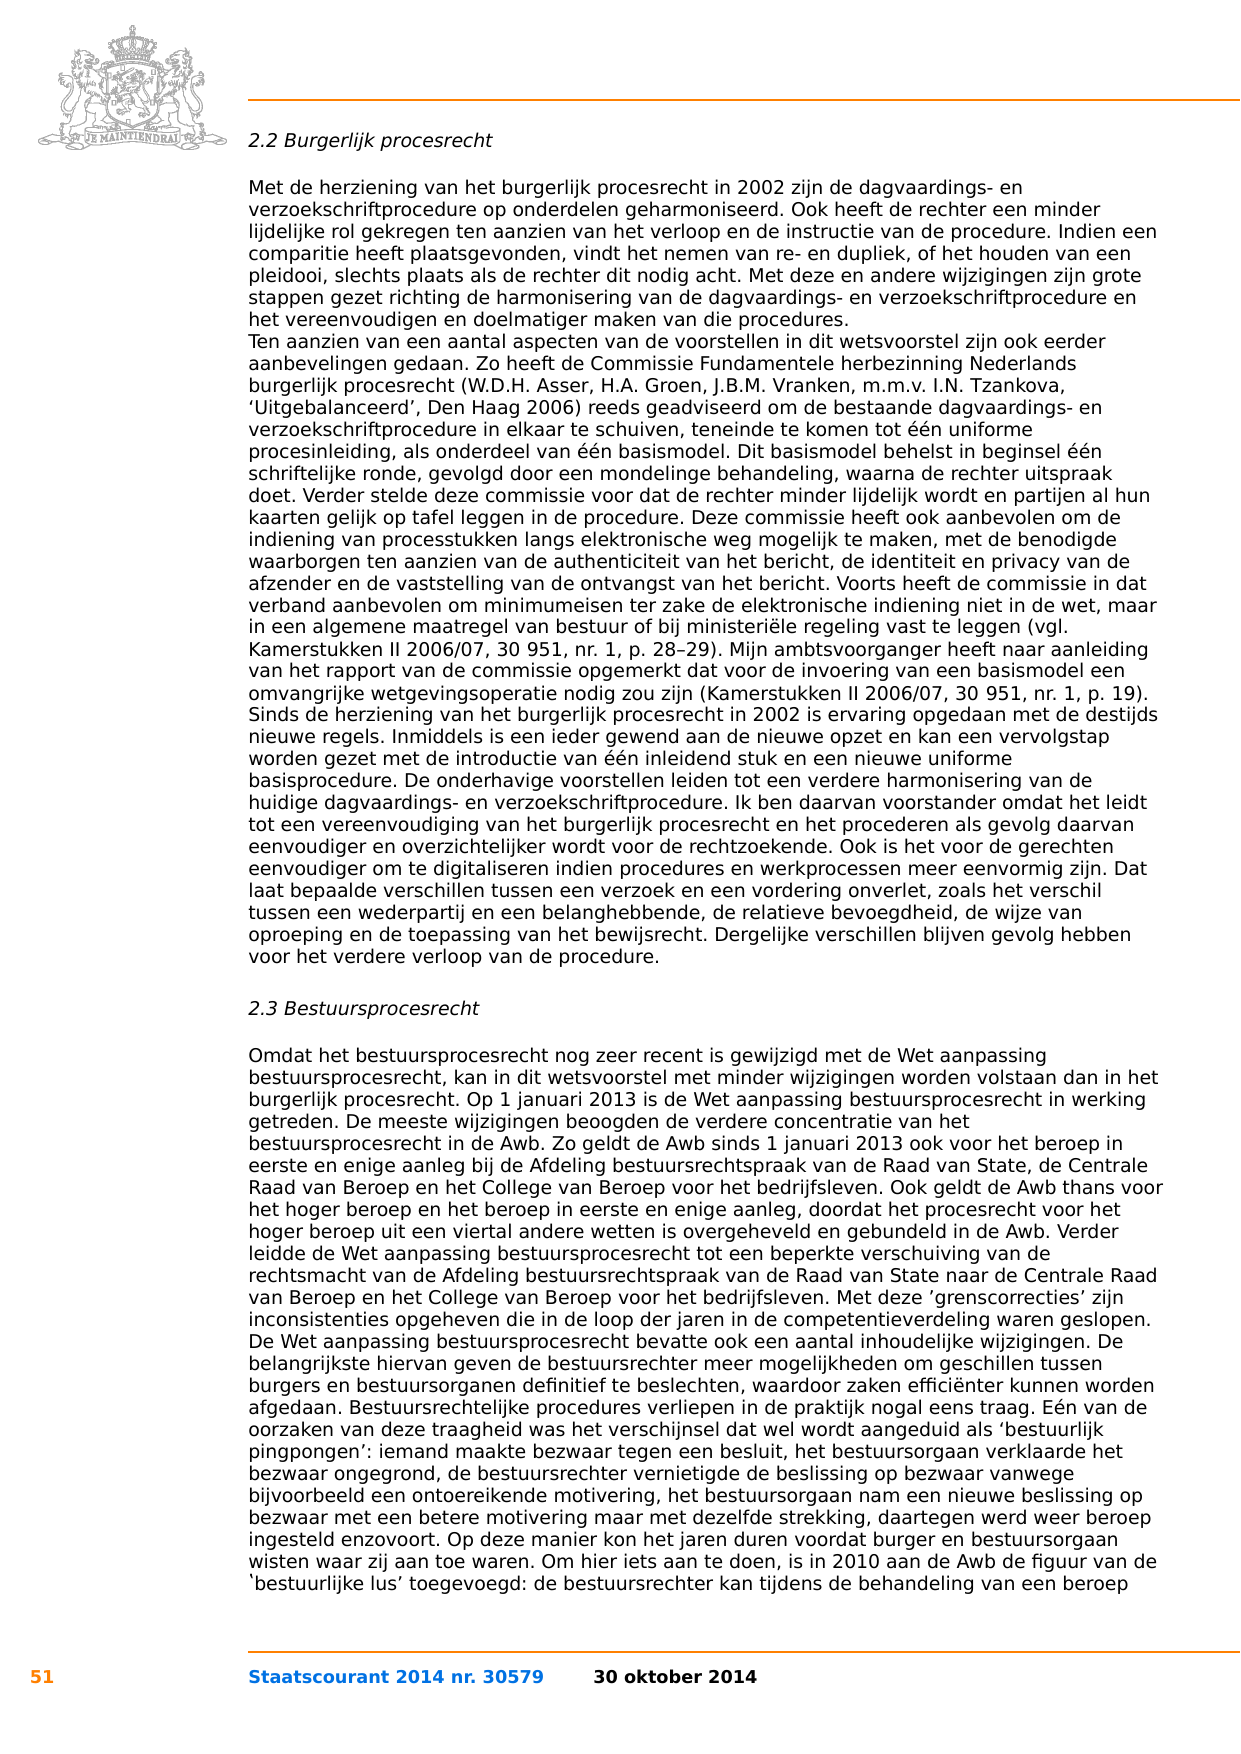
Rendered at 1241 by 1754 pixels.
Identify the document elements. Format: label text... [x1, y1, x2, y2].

text Met de herziening van het burgerlijk procesrecht in 2002 zijn de dagvaardings- en verzoekschriftprocedure op onderdelen geharmoniseerd. Ook heeft de rechter een minder lijdelijke rol gekregen ten aanzien van het verloop en de instructie van de procedure. Indien een comparitie heeft plaatsgevonden, vindt het nemen van re- en dupliek, of het houden van een pleidooi, slechts plaats als de rechter dit nodig acht. Met deze en andere wijzigingen zijn grote stappen gezet richting de harmonisering van de dagvaardings- en verzoekschriftprocedure en het vereenvoudigen en doelmatiger maken van die procedures. [248, 177, 1163, 331]
picture [38, 25, 227, 150]
subtitle 2.3 Bestuursprocesrecht [248, 998, 1163, 1020]
subtitle 2.2 Burgerlijk procesrecht [248, 130, 1163, 152]
text Omdat het bestuursprocesrecht nog zeer recent is gewijzigd met de Wet aanpassing bestuursprocesrecht, kan in dit wetsvoorstel met minder wijzigingen worden volstaan dan in het burgerlijk procesrecht. Op 1 januari 2013 is de Wet aanpassing bestuursprocesrecht in werking getreden. De meeste wijzigingen beoogden de verdere concentratie van het bestuursprocesrecht in de Awb. Zo geldt de Awb sinds 1 januari 2013 ook voor het beroep in eerste en enige aanleg bij de Afdeling bestuursrechtspraak van de Raad van State, de Centrale Raad van Beroep en het College van Beroep voor het bedrijfsleven. Ook geldt de Awb thans voor het hoger beroep en het beroep in eerste en enige aanleg, doordat het procesrecht voor het hoger beroep uit een viertal andere wetten is overgeheveld en gebundeld in de Awb. Verder leidde de Wet aanpassing bestuursprocesrecht tot een beperkte verschuiving van de rechtsmacht van de Afdeling bestuursrechtspraak van de Raad van State naar de Centrale Raad van Beroep en het College van Beroep voor het bedrijfsleven. Met deze ʼgrenscorrectiesʼ zijn inconsistenties opgeheven die in de loop der jaren in de competentieverdeling waren geslopen. [248, 1045, 1163, 1331]
text Sinds de herziening van het burgerlijk procesrecht in 2002 is ervaring opgedaan met de destijds nieuwe regels. Inmiddels is een ieder gewend aan de nieuwe opzet en kan een vervolgstap worden gezet met de introductie van één inleidend stuk en een nieuwe uniforme basisprocedure. De onderhavige voorstellen leiden tot een verdere harmonisering van de huidige dagvaardings- en verzoekschriftprocedure. Ik ben daarvan voorstander omdat het leidt tot een vereenvoudiging van het burgerlijk procesrecht en het procederen als gevolg daarvan eenvoudiger en overzichtelijker wordt voor de rechtzoekende. Ook is het voor de gerechten eenvoudiger om te digitaliseren indien procedures en werkprocessen meer eenvormig zijn. Dat laat bepaalde verschillen tussen een verzoek en een vordering onverlet, zoals het verschil tussen een wederpartij en een belanghebbende, de relatieve bevoegdheid, de wijze van oproeping en de toepassing van het bewijsrecht. Dergelijke verschillen blijven gevolg hebben voor het verdere verloop van de procedure. [248, 704, 1163, 968]
text Ten aanzien van een aantal aspecten van de voorstellen in dit wetsvoorstel zijn ook eerder aanbevelingen gedaan. Zo heeft de Commissie Fundamentele herbezinning Nederlands burgerlijk procesrecht (W.D.H. Asser, H.A. Groen, J.B.M. Vranken, m.m.v. I.N. Tzankova, ‘Uitgebalanceerd’, Den Haag 2006) reeds geadviseerd om de bestaande dagvaardings- en verzoekschriftprocedure in elkaar te schuiven, teneinde te komen tot één uniforme procesinleiding, als onderdeel van één basismodel. Dit basismodel behelst in beginsel één schriftelijke ronde, gevolgd door een mondelinge behandeling, waarna de rechter uitspraak doet. Verder stelde deze commissie voor dat de rechter minder lijdelijk wordt en partijen al hun kaarten gelijk op tafel leggen in de procedure. Deze commissie heeft ook aanbevolen om de indiening van processtukken langs elektronische weg mogelijk te maken, met de benodigde waarborgen ten aanzien van de authenticiteit van het bericht, de identiteit en privacy van de afzender en de vaststelling van de ontvangst van het bericht. Voorts heeft de commissie in dat verband aanbevolen om minimumeisen ter zake de elektronische indiening niet in de wet, maar in een algemene maatregel van bestuur of bij ministeriële regeling vast te leggen (vgl. Kamerstukken II 2006/07, 30 951, nr. 1, p. 28–29). Mijn ambtsvoorganger heeft naar aanleiding van het rapport van de commissie opgemerkt dat voor de invoering van een basismodel een omvangrijke wetgevingsoperatie nodig zou zijn (Kamerstukken II 2006/07, 30 951, nr. 1, p. 19). [248, 331, 1163, 704]
text De Wet aanpassing bestuursprocesrecht bevatte ook een aantal inhoudelijke wijzigingen. De belangrijkste hiervan geven de bestuursrechter meer mogelijkheden om geschillen tussen burgers en bestuursorganen definitief te beslechten, waardoor zaken efficiënter kunnen worden afgedaan. Bestuursrechtelijke procedures verliepen in de praktijk nogal eens traag. Eén van de oorzaken van deze traagheid was het verschijnsel dat wel wordt aangeduid als ‘bestuurlijk pingpongenʼ: iemand maakte bezwaar tegen een besluit, het bestuursorgaan verklaarde het bezwaar ongegrond, de bestuursrechter vernietigde de beslissing op bezwaar vanwege bijvoorbeeld een ontoereikende motivering, het bestuursorgaan nam een nieuwe beslissing op bezwaar met een betere motivering maar met dezelfde strekking, daartegen werd weer beroep ingesteld enzovoort. Op deze manier kon het jaren duren voordat burger en bestuursorgaan wisten waar zij aan toe waren. Om hier iets aan te doen, is in 2010 aan de Awb de figuur van de ʽbestuurlijke lusʼ toegevoegd: de bestuursrechter kan tijdens de behandeling van een beroep [248, 1331, 1163, 1594]
